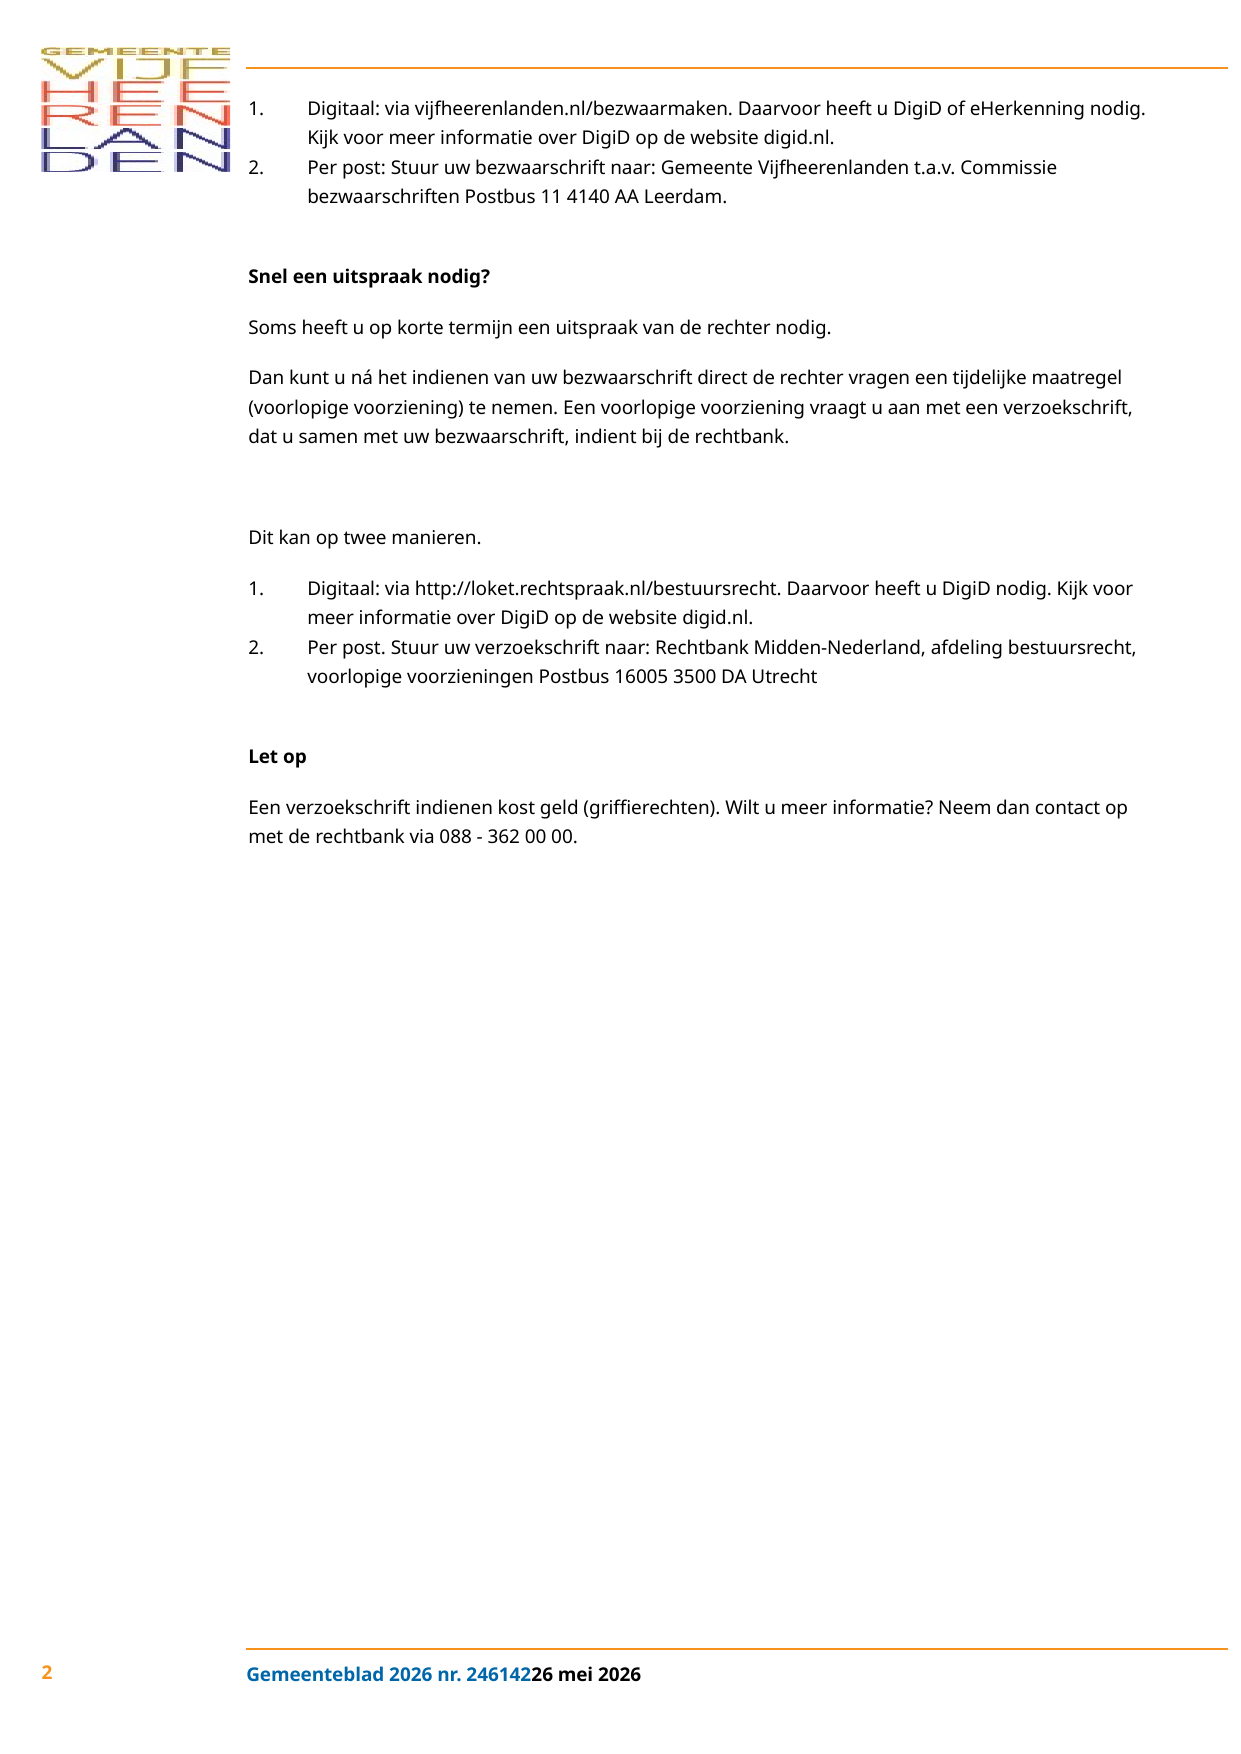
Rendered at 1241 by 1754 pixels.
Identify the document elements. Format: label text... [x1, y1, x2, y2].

list Digitaal: via vijfheerenlanden.nl/bezwaarmaken. Daarvoor heeft u DigiD of eHerkenning nodig. Kijk voor meer informatie over DigiD op de website digid.nl. [248, 95, 1152, 150]
list Per post. Stuur uw verzoekschrift naar: Rechtbank Midden-Nederland, afdeling bestuursrecht, voorlopige voorzieningen Postbus 16005 3500 DA Utrecht [248, 634, 1152, 689]
text Dan kunt u ná het indienen van uw bezwaarschrift direct de rechter vragen een tijdelijke maatregel (voorlopige voorziening) te nemen. Een voorlopige voorziening vraagt u aan met een verzoekschrift, dat u samen met uw bezwaarschrift, indient bij de rechtbank. [248, 364, 1152, 449]
text Let op [248, 743, 1152, 769]
picture [41, 47, 231, 172]
list Per post: Stuur uw bezwaarschrift naar: Gemeente Vijfheerenlanden t.a.v. Commissie bezwaarschriften Postbus 11 4140 AA Leerdam. [248, 154, 1152, 209]
text Dit kan op twee manieren. [248, 524, 1152, 550]
text Snel een uitspraak nodig? [248, 263, 1152, 289]
text Een verzoekschrift indienen kost geld (griffierechten). Wilt u meer informatie? Neem dan contact op met de rechtbank via 088 - 362 00 00. [248, 794, 1152, 849]
text Soms heeft u op korte termijn een uitspraak van de rechter nodig. [248, 314, 1152, 340]
list Digitaal: via http://loket.rechtspraak.nl/bestuursrecht. Daarvoor heeft u DigiD nodig. Kijk voor meer informatie over DigiD op de website digid.nl. [248, 575, 1152, 630]
